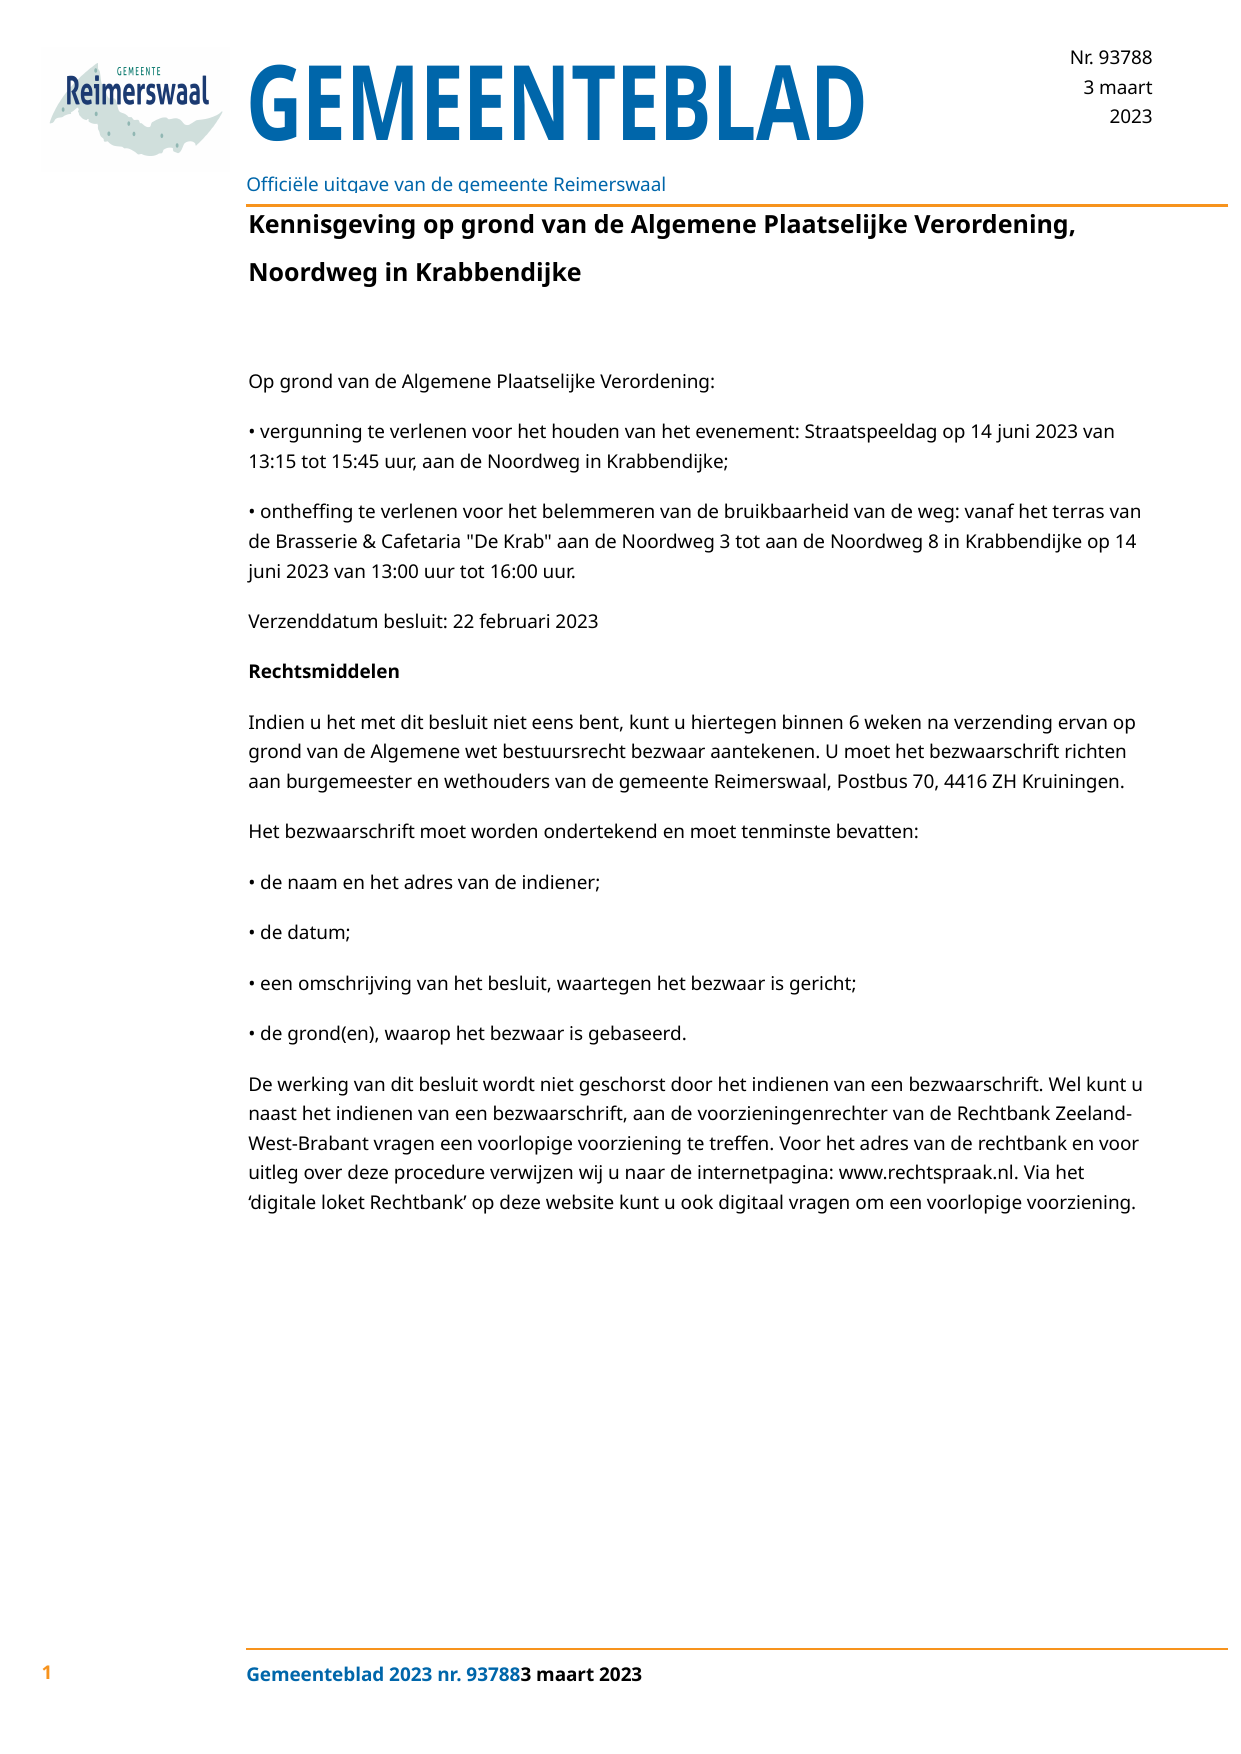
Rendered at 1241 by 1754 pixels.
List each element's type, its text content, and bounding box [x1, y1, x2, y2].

text • de naam en het adres van de indiener; [248, 869, 1152, 895]
text • een omschrijving van het besluit, waartegen het bezwaar is gericht; [248, 970, 1152, 996]
text Verzenddatum besluit: 22 februari 2023 [248, 608, 1152, 634]
text Indien u het met dit besluit niet eens bent, kunt u hiertegen binnen 6 weken na verzending ervan op grond van de Algemene wet bestuursrecht bezwaar aantekenen. U moet het bezwaarschrift richten aan burgemeester en wethouders van de gemeente Reimerswaal, Postbus 70, 4416 ZH Kruiningen. [248, 709, 1152, 794]
text Op grond van de Algemene Plaatselijke Verordening: [248, 368, 1152, 394]
text Rechtsmiddelen [248, 659, 1152, 684]
text • vergunning te verlenen voor het houden van het evenement: Straatspeeldag op 14 juni 2023 van 13:15 tot 15:45 uur, aan de Noordweg in Krabbendijke; [248, 419, 1152, 474]
text De werking van dit besluit wordt niet geschorst door het indienen van een bezwaarschrift. Wel kunt u naast het indienen van een bezwaarschrift, aan de voorzieningenrechter van de Rechtbank Zeeland-West-Brabant vragen een voorlopige voorziening te treffen. Voor het adres van de rechtbank en voor uitleg over deze procedure verwijzen wij u naar de internetpagina: www.rechtspraak.nl. Via het ‘digitale loket Rechtbank’ op deze website kunt u ook digitaal vragen om een voorlopige voorziening. [248, 1071, 1152, 1215]
text • ontheffing te verlenen voor het belemmeren van de bruikbaarheid van de weg: vanaf het terras van de Brasserie & Cafetaria "De Krab" aan de Noordweg 3 tot aan de Noordweg 8 in Krabbendijke op 14 juni 2023 van 13:00 uur tot 16:00 uur. [248, 499, 1152, 584]
picture [41, 47, 231, 172]
text Kennisgeving op grond van de Algemene Plaatselijke Verordening, Noordweg in Krabbendijke [248, 207, 1152, 288]
text Het bezwaarschrift moet worden ondertekend en moet tenminste bevatten: [248, 819, 1152, 844]
text • de grond(en), waarop het bezwaar is gebaseerd. [248, 1020, 1152, 1046]
text • de datum; [248, 919, 1152, 945]
